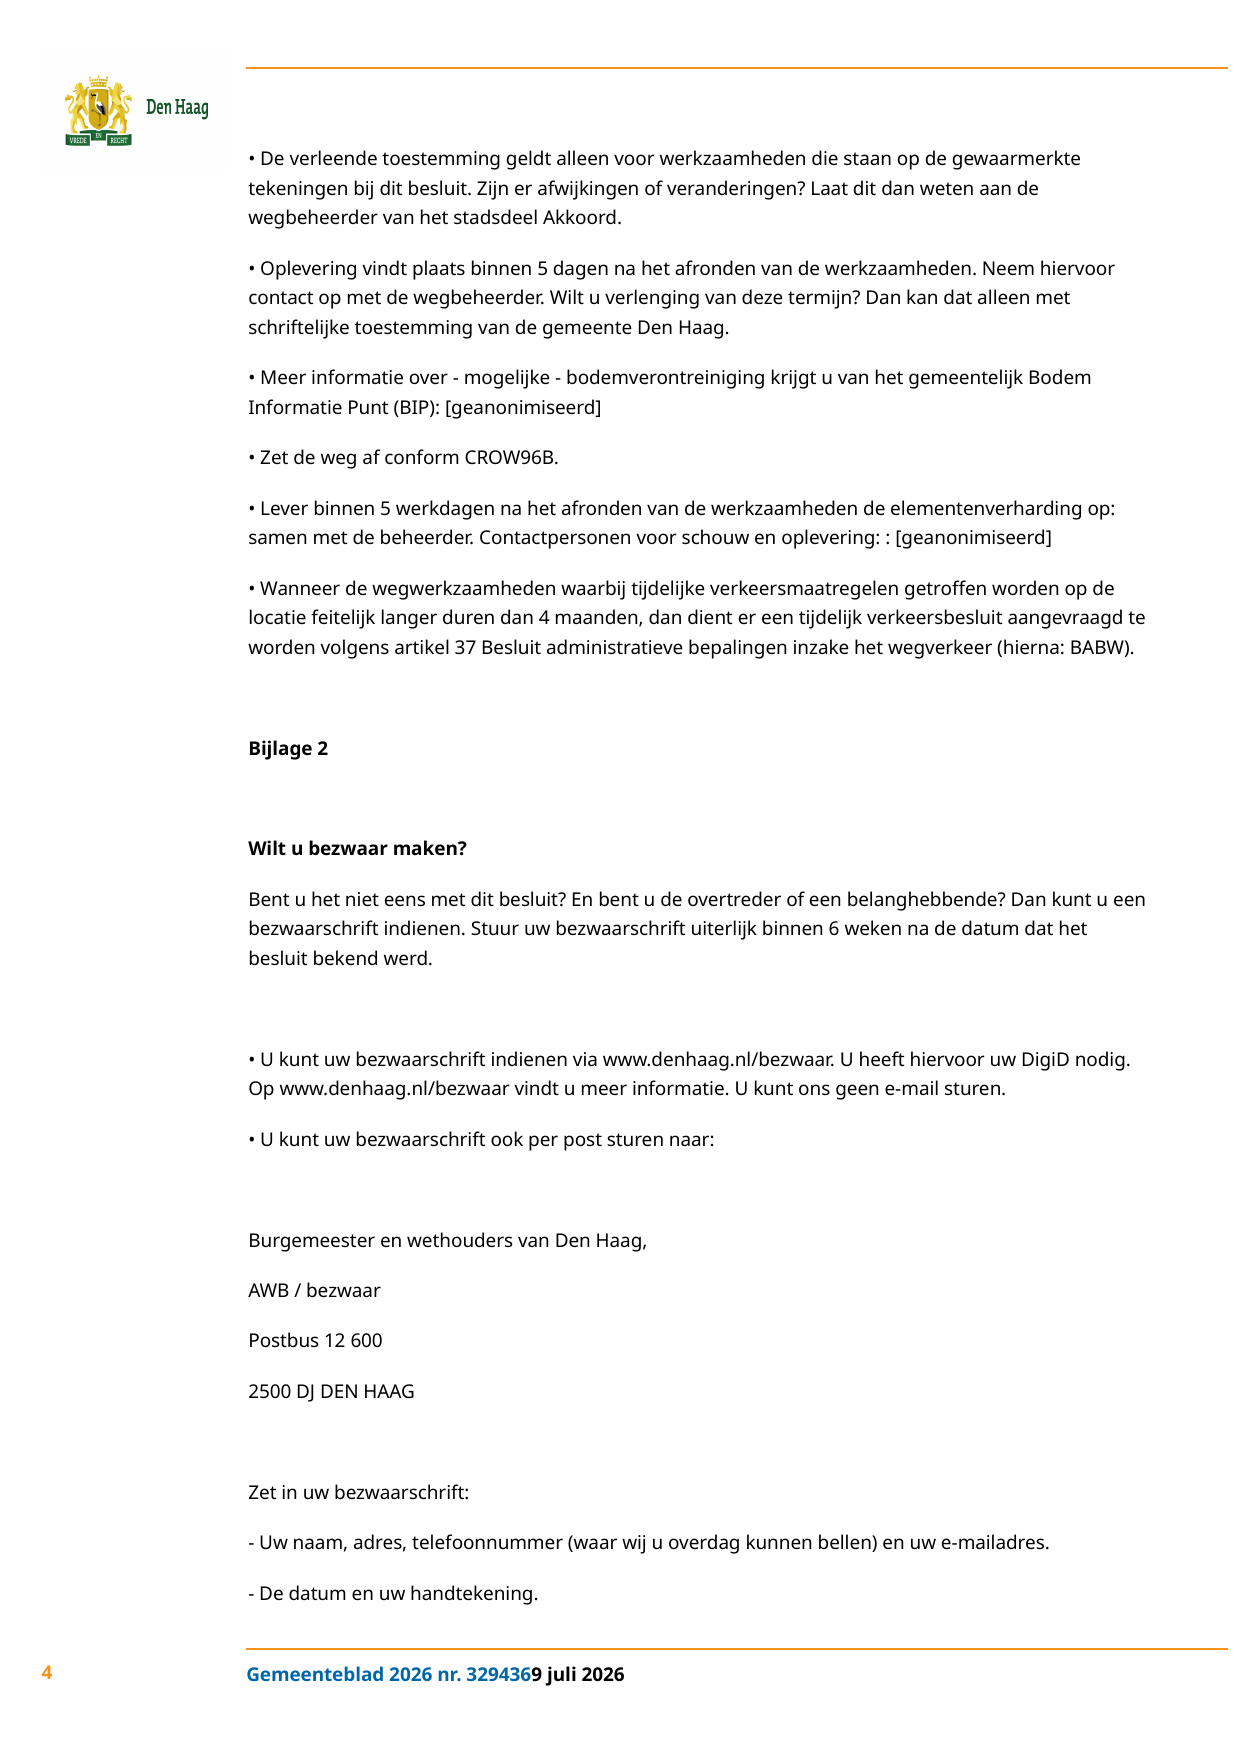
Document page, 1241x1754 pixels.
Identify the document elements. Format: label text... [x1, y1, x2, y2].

text • Zet de weg af conform CROW96B. [248, 444, 1152, 470]
text Zet in uw bezwaarschrift: [248, 1479, 1152, 1505]
text AWB / bezwaar [248, 1277, 1152, 1303]
text • De verleende toestemming geldt alleen voor werkzaamheden die staan op de gewaarmerkte tekeningen bij dit besluit. Zijn er afwijkingen of veranderingen? Laat dit dan weten aan de wegbeheerder van het stadsdeel Akkoord. [248, 145, 1152, 230]
text • Wanneer de wegwerkzaamheden waarbij tijdelijke verkeersmaatregelen getroffen worden op de locatie feitelijk langer duren dan 4 maanden, dan dient er een tijdelijk verkeersbesluit aangevraagd te worden volgens artikel 37 Besluit administratieve bepalingen inzake het wegverkeer (hierna: BABW). [248, 575, 1152, 660]
text - De datum en uw handtekening. [248, 1580, 1152, 1606]
text Postbus 12 600 [248, 1328, 1152, 1353]
text • U kunt uw bezwaarschrift ook per post sturen naar: [248, 1126, 1152, 1152]
text 2500 DJ DEN HAAG [248, 1378, 1152, 1404]
text Bijlage 2 [248, 735, 1152, 761]
text Bent u het niet eens met dit besluit? En bent u de overtreder of een belanghebbende? Dan kunt u een bezwaarschrift indienen. Stuur uw bezwaarschrift uiterlijk binnen 6 weken na de datum dat het besluit bekend werd. [248, 886, 1152, 971]
text Burgemeester en wethouders van Den Haag, [248, 1227, 1152, 1253]
text • U kunt uw bezwaarschrift indienen via www.denhaag.nl/bezwaar. U heeft hiervoor uw DigiD nodig. Op www.denhaag.nl/bezwaar vindt u meer informatie. U kunt ons geen e-mail sturen. [248, 1046, 1152, 1101]
text - Uw naam, adres, telefoonnummer (waar wij u overdag kunnen bellen) en uw e-mailadres. [248, 1529, 1152, 1555]
text • Lever binnen 5 werkdagen na het afronden van de werkzaamheden de elementenverharding op: samen met de beheerder. Contactpersonen voor schouw en oplevering: : [geanonimiseerd] [248, 495, 1152, 550]
text • Meer informatie over - mogelijke - bodemverontreiniging krijgt u van het gemeentelijk Bodem Informatie Punt (BIP): [geanonimiseerd] [248, 364, 1152, 420]
text • Oplevering vindt plaats binnen 5 dagen na het afronden van de werkzaamheden. Neem hiervoor contact op met de wegbeheerder. Wilt u verlenging van deze termijn? Dan kan dat alleen met schriftelijke toestemming van de gemeente Den Haag. [248, 255, 1152, 340]
text Wilt u bezwaar maken? [248, 836, 1152, 861]
picture [41, 47, 231, 172]
